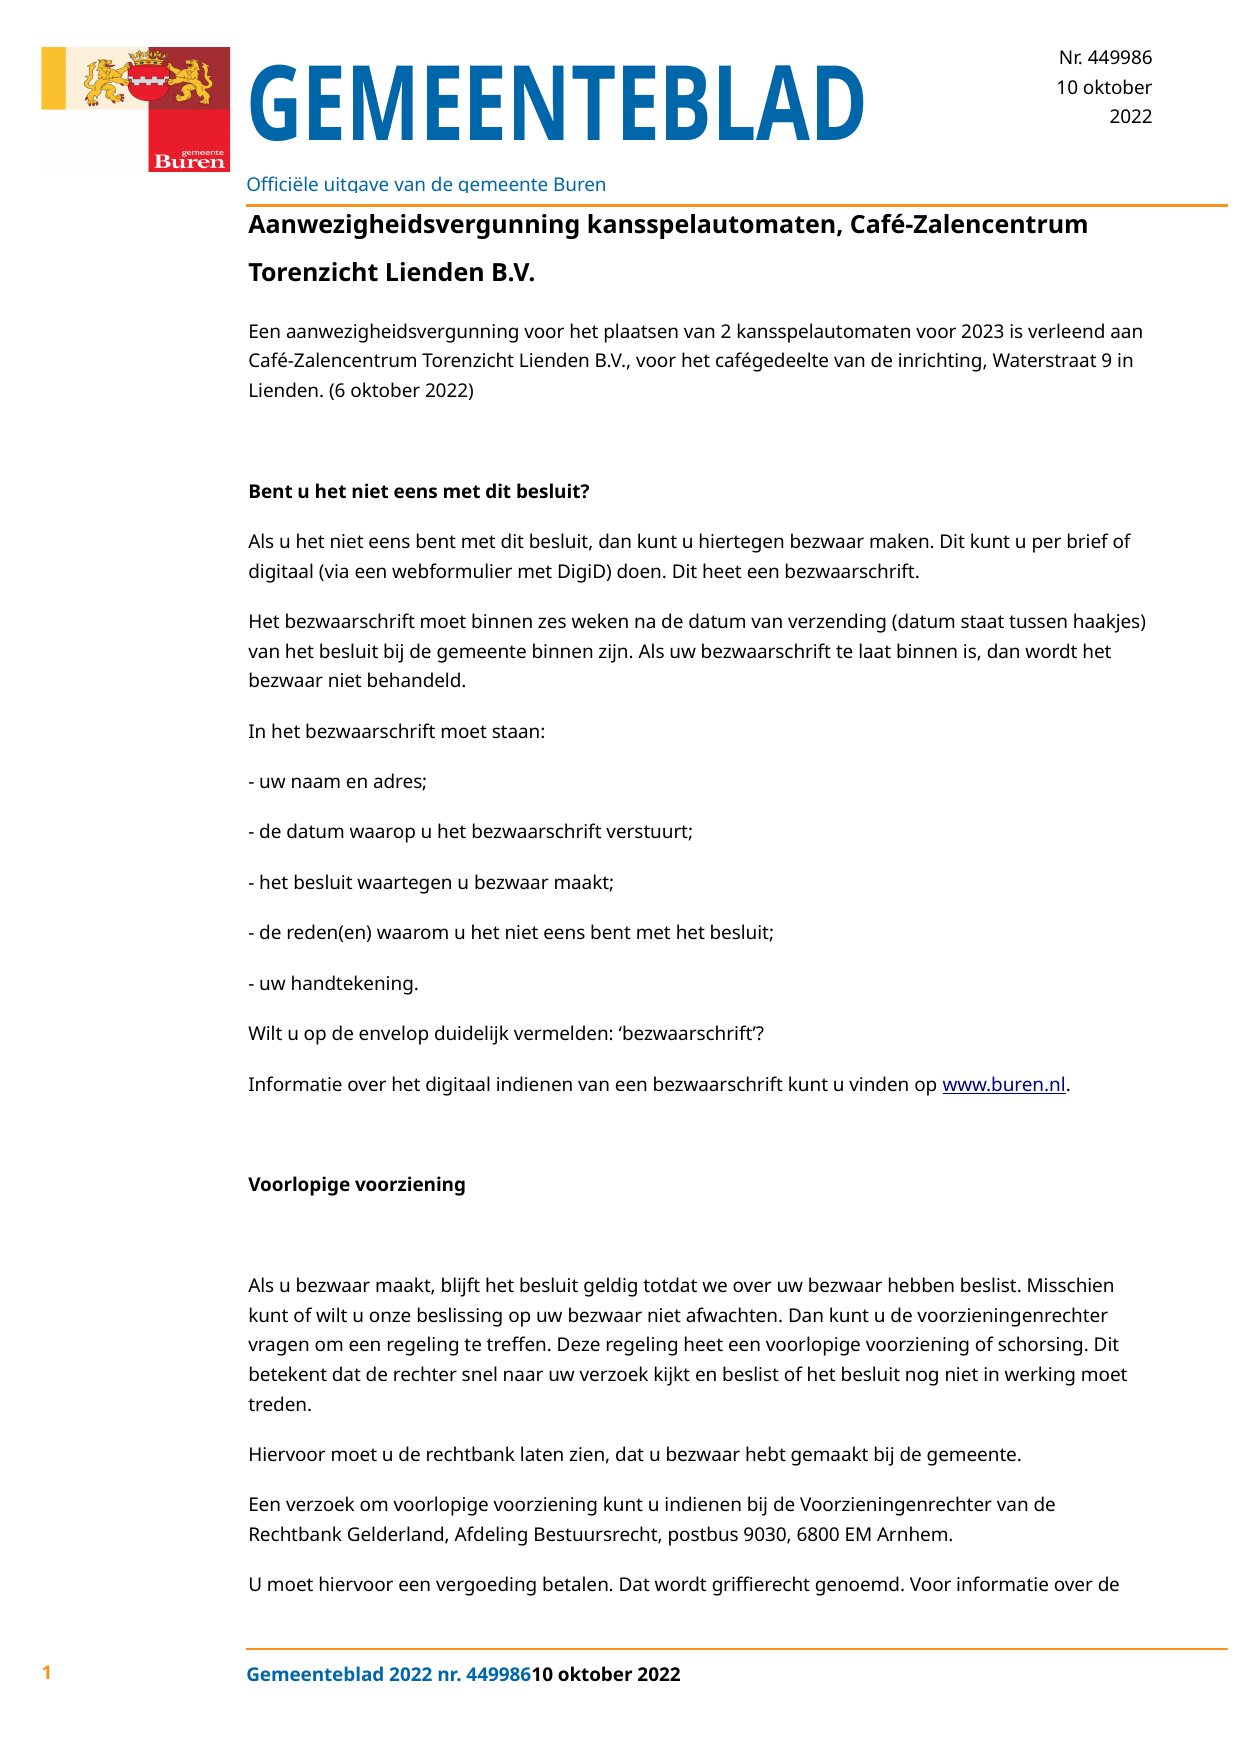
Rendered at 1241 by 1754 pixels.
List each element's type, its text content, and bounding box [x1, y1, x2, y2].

text - de datum waarop u het bezwaarschrift verstuurt; [248, 819, 1152, 844]
text Een verzoek om voorlopige voorziening kunt u indienen bij de Voorzieningenrechter van de Rechtbank Gelderland, Afdeling Bestuursrecht, postbus 9030, 6800 EM Arnhem. [248, 1492, 1152, 1547]
text Als u het niet eens bent met dit besluit, dan kunt u hiertegen bezwaar maken. Dit kunt u per brief of digitaal (via een webformulier met DigiD) doen. Dit heet een bezwaarschrift. [248, 528, 1152, 584]
text In het bezwaarschrift moet staan: [248, 718, 1152, 744]
text Het bezwaarschrift moet binnen zes weken na de datum van verzending (datum staat tussen haakjes) van het besluit bij de gemeente binnen zijn. Als uw bezwaarschrift te laat binnen is, dan wordt het bezwaar niet behandeld. [248, 608, 1152, 693]
picture [41, 47, 231, 172]
text Aanwezigheidsvergunning kansspelautomaten, Café-Zalencentrum Torenzicht Lienden B.V. [248, 207, 1152, 288]
text Bent u het niet eens met dit besluit? [248, 478, 1152, 504]
text Informatie over het digitaal indienen van een bezwaarschrift kunt u vinden op www.buren.nl. [248, 1071, 1152, 1097]
text - de reden(en) waarom u het niet eens bent met het besluit; [248, 919, 1152, 945]
text - uw naam en adres; [248, 768, 1152, 794]
text U moet hiervoor een vergoeding betalen. Dat wordt griffierecht genoemd. Voor informatie over de [248, 1572, 1152, 1597]
text Voorlopige voorziening [248, 1172, 1152, 1197]
text Een aanwezigheidsvergunning voor het plaatsen van 2 kansspelautomaten voor 2023 is verleend aan Café-Zalencentrum Torenzicht Lienden B.V., voor het cafégedeelte van de inrichting, Waterstraat 9 in Lienden. (6 oktober 2022) [248, 318, 1152, 403]
text Wilt u op de envelop duidelijk vermelden: ‘bezwaarschrift’? [248, 1020, 1152, 1046]
text Hiervoor moet u de rechtbank laten zien, dat u bezwaar hebt gemaakt bij de gemeente. [248, 1441, 1152, 1467]
text - uw handtekening. [248, 970, 1152, 996]
text Als u bezwaar maakt, blijft het besluit geldig totdat we over uw bezwaar hebben beslist. Misschien kunt of wilt u onze beslissing op uw bezwaar niet afwachten. Dan kunt u de voorzieningenrechter vragen om een regeling te treffen. Deze regeling heet een voorlopige voorziening of schorsing. Dit betekent dat de rechter snel naar uw verzoek kijkt en beslist of het besluit nog niet in werking moet treden. [248, 1272, 1152, 1417]
text - het besluit waartegen u bezwaar maakt; [248, 869, 1152, 895]
